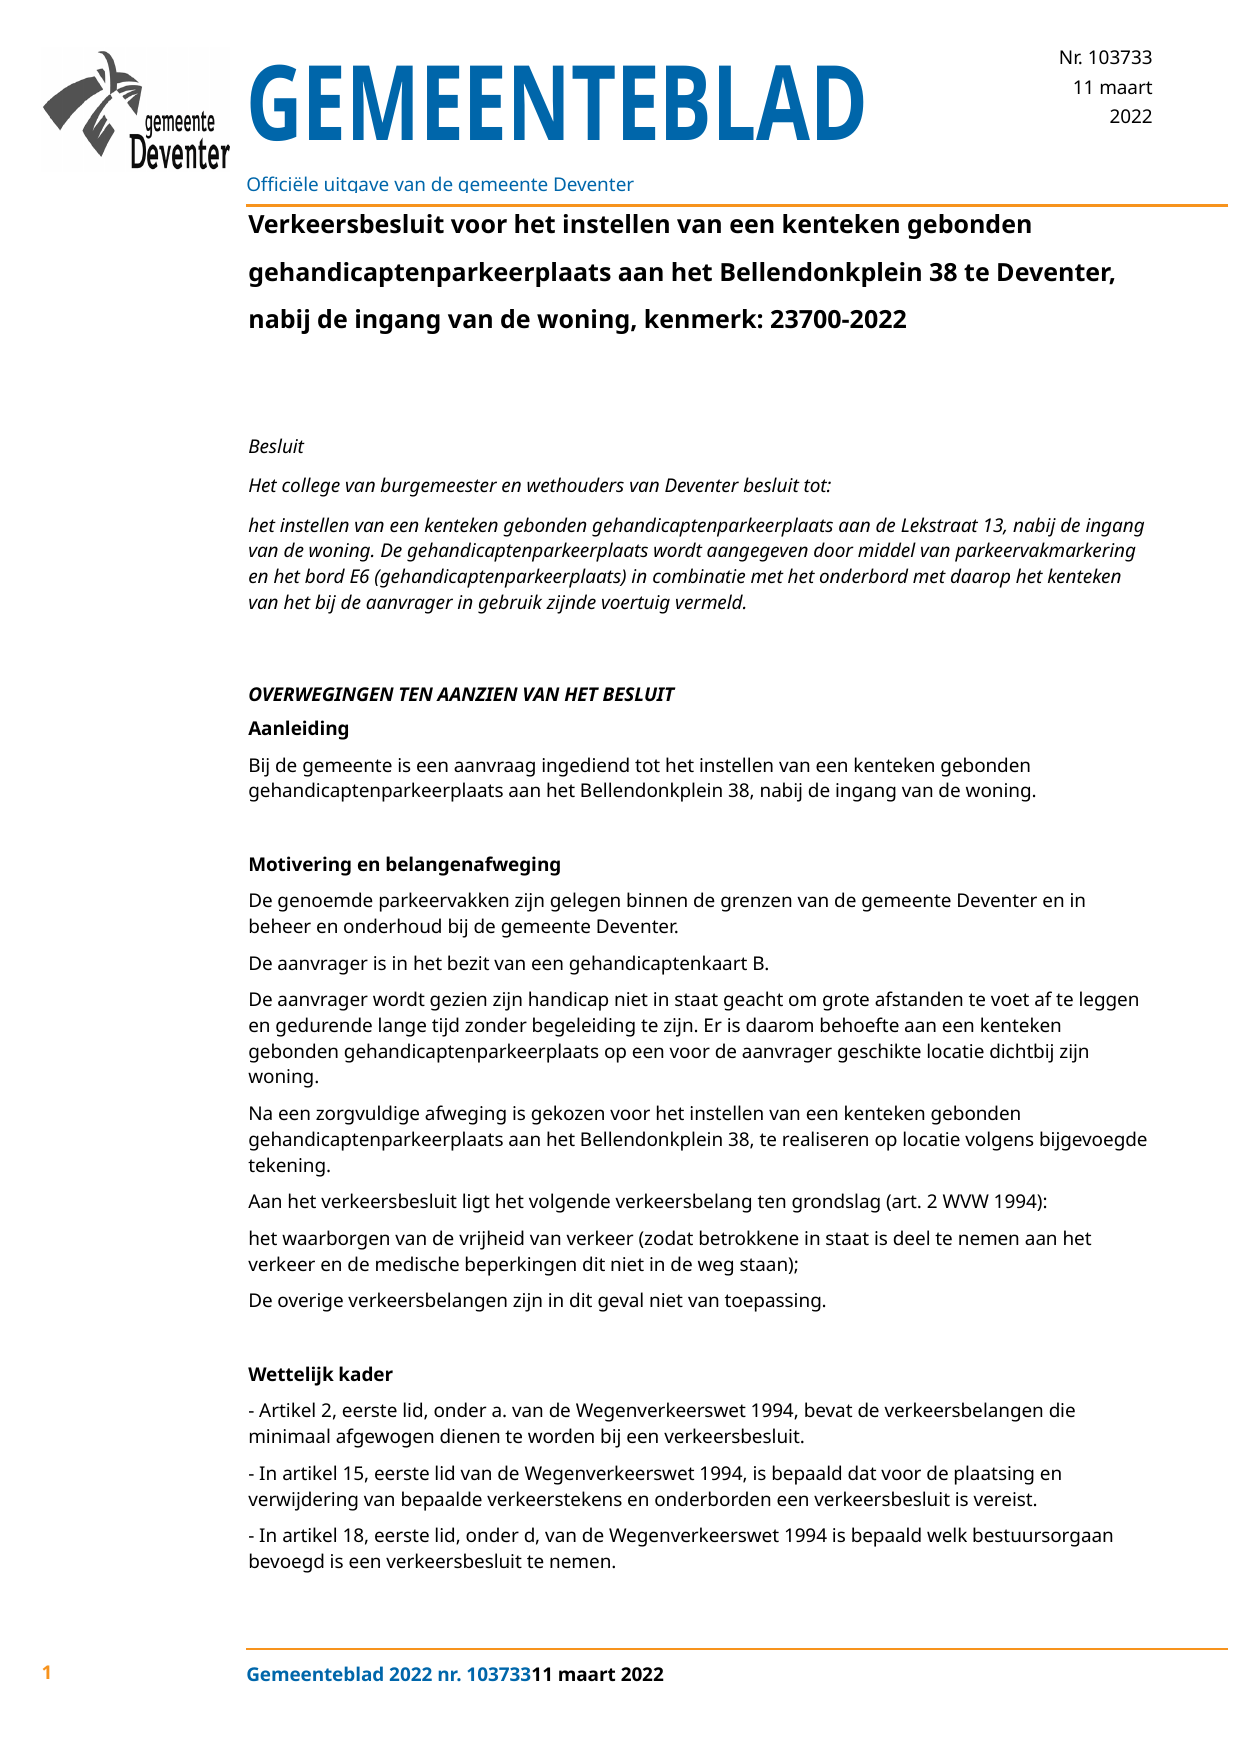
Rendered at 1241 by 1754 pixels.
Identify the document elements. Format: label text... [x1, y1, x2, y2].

text De overige verkeersbelangen zijn in dit geval niet van toepassing. [248, 1288, 1152, 1313]
text het waarborgen van de vrijheid van verkeer (zodat betrokkene in staat is deel te nemen aan het verkeer en de medische beperkingen dit niet in de weg staan); [248, 1225, 1152, 1277]
text Verkeersbesluit voor het instellen van een kenteken gebonden gehandicaptenparkeerplaats aan het Bellendonkplein 38 te Deventer, nabij de ingang van de woning, kenmerk: 23700-2022 [248, 207, 1152, 336]
text Motivering en belangenafweging [248, 851, 1152, 877]
text Wettelijk kader [248, 1361, 1152, 1387]
picture [41, 47, 231, 172]
text het instellen van een kenteken gebonden gehandicaptenparkeerplaats aan de Lekstraat 13, nabij de ingang van de woning. De gehandicaptenparkeerplaats wordt aangegeven door middel van parkeervakmarkering en het bord E6 (gehandicaptenparkeerplaats) in combinatie met het onderbord met daarop het kenteken van het bij de aanvrager in gebruik zijnde voertuig vermeld. [248, 512, 1152, 615]
text Na een zorgvuldige afweging is gekozen voor het instellen van een kenteken gebonden gehandicaptenparkeerplaats aan het Bellendonkplein 38, te realiseren op locatie volgens bijgevoegde tekening. [248, 1100, 1152, 1178]
text - Artikel 2, eerste lid, onder a. van de Wegenverkeerswet 1994, bevat de verkeersbelangen die minimaal afgewogen dienen te worden bij een verkeersbesluit. [248, 1398, 1152, 1449]
text De aanvrager wordt gezien zijn handicap niet in staat geacht om grote afstanden te voet af te leggen en gedurende lange tijd zonder begeleiding te zijn. Er is daarom behoefte aan een kenteken gebonden gehandicaptenparkeerplaats op een voor de aanvrager geschikte locatie dichtbij zijn woning. [248, 987, 1152, 1089]
text Het college van burgemeester en wethouders van Deventer besluit tot: [248, 472, 1152, 498]
text - In artikel 15, eerste lid van de Wegenverkeerswet 1994, is bepaald dat voor de plaatsing en verwijdering van bepaalde verkeerstekens en onderborden een verkeersbesluit is vereist. [248, 1460, 1152, 1511]
text De genoemde parkeervakken zijn gelegen binnen de grenzen van de gemeente Deventer en in beheer en onderhoud bij de gemeente Deventer. [248, 887, 1152, 939]
text - In artikel 18, eerste lid, onder d, van de Wegenverkeerswet 1994 is bepaald welk bestuursorgaan bevoegd is een verkeersbesluit te nemen. [248, 1522, 1152, 1574]
text Aanleiding [248, 715, 1152, 741]
text Besluit [248, 433, 1152, 459]
text Aan het verkeersbesluit ligt het volgende verkeersbelang ten grondslag (art. 2 WVW 1994): [248, 1188, 1152, 1214]
text OVERWEGINGEN TEN AANZIEN VAN HET BESLUIT [248, 681, 1152, 707]
text De aanvrager is in het bezit van een gehandicaptenkaart B. [248, 950, 1152, 976]
text Bij de gemeente is een aanvraag ingediend tot het instellen van een kenteken gebonden gehandicaptenparkeerplaats aan het Bellendonkplein 38, nabij de ingang van de woning. [248, 752, 1152, 803]
